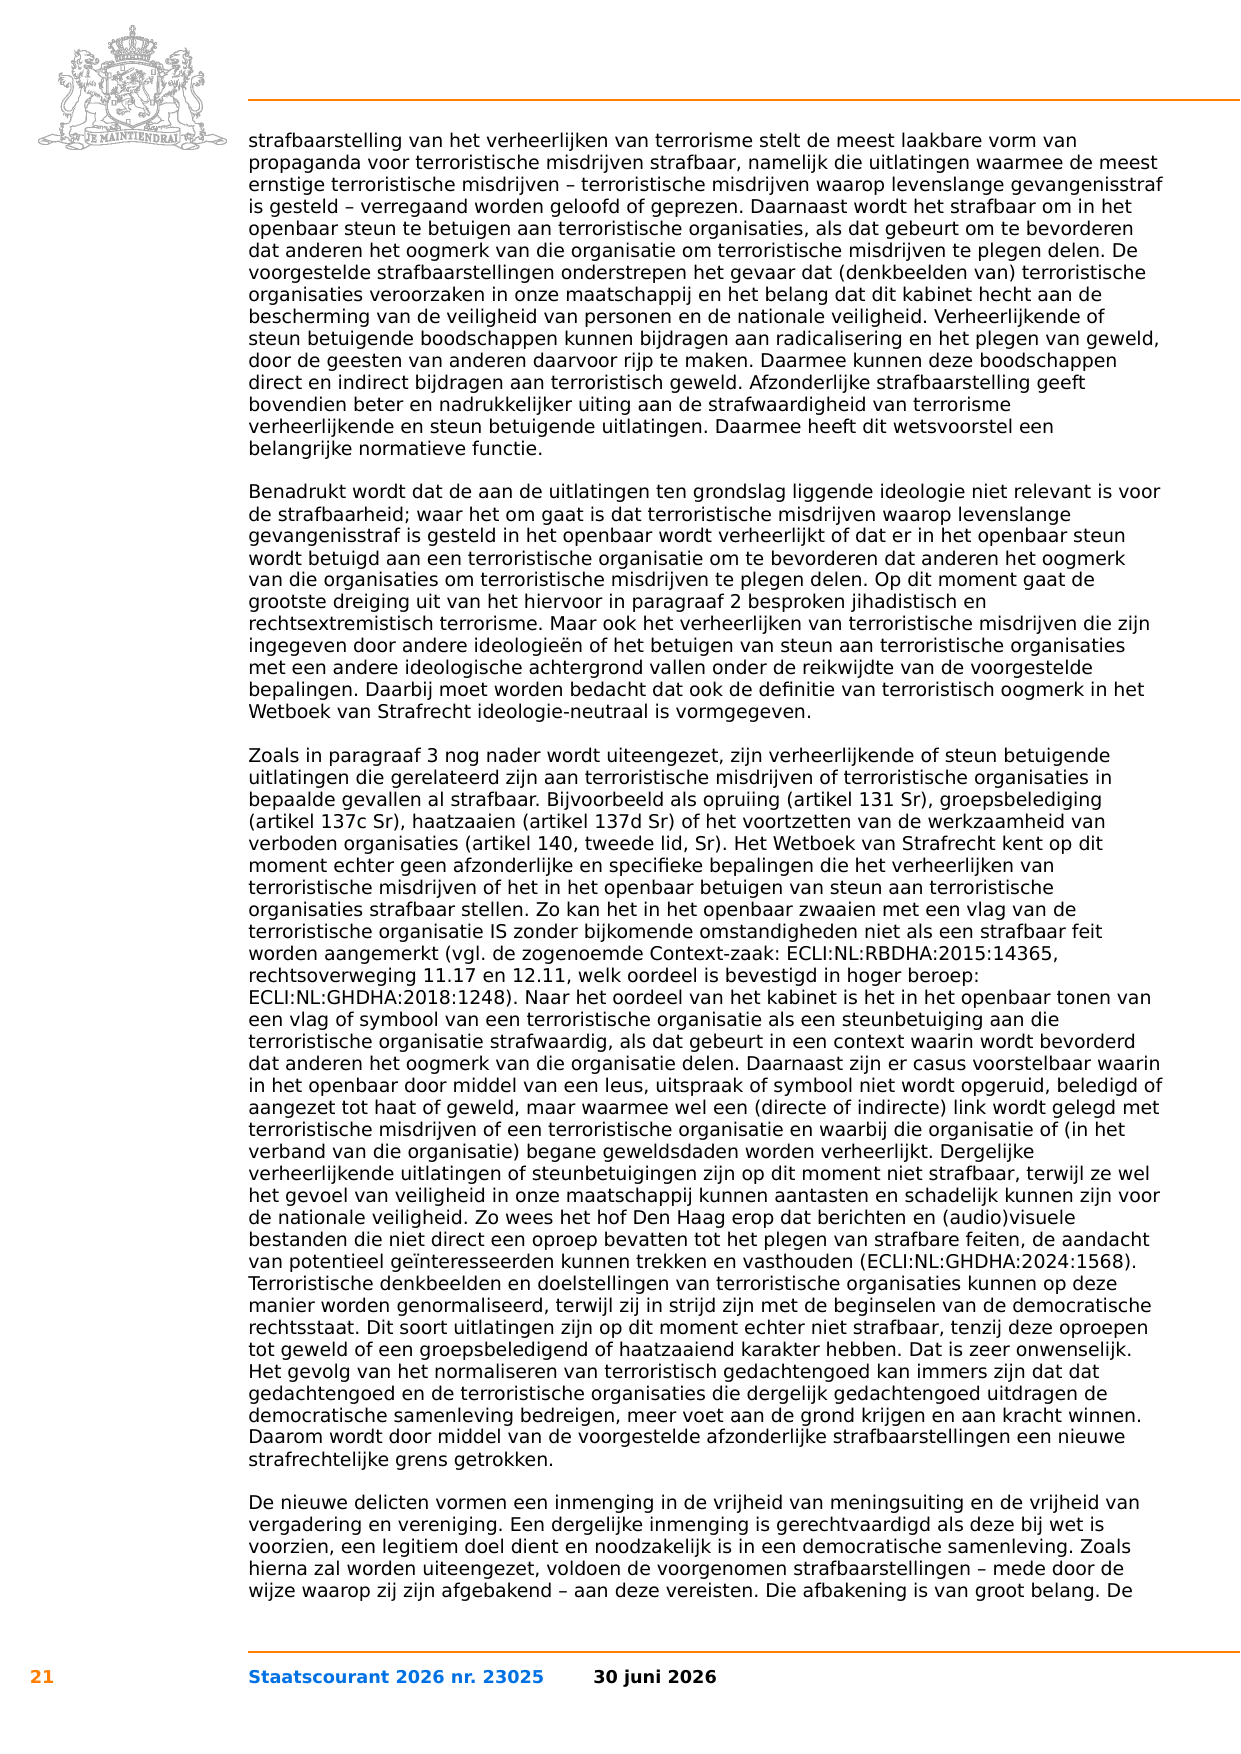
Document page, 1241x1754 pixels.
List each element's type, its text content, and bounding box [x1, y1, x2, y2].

picture [38, 25, 227, 150]
text Zoals in paragraaf 3 nog nader wordt uiteengezet, zijn verheerlijkende of steun betuigende uitlatingen die gerelateerd zijn aan terroristische misdrijven of terroristische organisaties in bepaalde gevallen al strafbaar. Bijvoorbeeld als opruiing (artikel 131 Sr), groepsbelediging (artikel 137c Sr), haatzaaien (artikel 137d Sr) of het voortzetten van de werkzaamheid van verboden organisaties (artikel 140, tweede lid, Sr). Het Wetboek van Strafrecht kent op dit moment echter geen afzonderlijke en specifieke bepalingen die het verheerlijken van terroristische misdrijven of het in het openbaar betuigen van steun aan terroristische organisaties strafbaar stellen. Zo kan het in het openbaar zwaaien met een vlag van de terroristische organisatie IS zonder bijkomende omstandigheden niet als een strafbaar feit worden aangemerkt (vgl. de zogenoemde Context-zaak: ECLI:NL:RBDHA:2015:14365, rechtsoverweging 11.17 en 12.11, welk oordeel is bevestigd in hoger beroep: ECLI:NL:GHDHA:2018:1248). Naar het oordeel van het kabinet is het in het openbaar tonen van een vlag of symbool van een terroristische organisatie als een steunbetuiging aan die terroristische organisatie strafwaardig, als dat gebeurt in een context waarin wordt bevorderd dat anderen het oogmerk van die organisatie delen. Daarnaast zijn er casus voorstelbaar waarin in het openbaar door middel van een leus, uitspraak of symbool niet wordt opgeruid, beledigd of aangezet tot haat of geweld, maar waarmee wel een (directe of indirecte) link wordt gelegd met terroristische misdrijven of een terroristische organisatie en waarbij die organisatie of (in het verband van die organisatie) begane geweldsdaden worden verheerlijkt. Dergelijke verheerlijkende uitlatingen of steunbetuigingen zijn op dit moment niet strafbaar, terwijl ze wel het gevoel van veiligheid in onze maatschappij kunnen aantasten en schadelijk kunnen zijn voor de nationale veiligheid. Zo wees het hof Den Haag erop dat berichten en (audio)visuele bestanden die niet direct een oproep bevatten tot het plegen van strafbare feiten, de aandacht van potentieel geïnteresseerden kunnen trekken en vasthouden (ECLI:NL:GHDHA:2024:1568). Terroristische denkbeelden en doelstellingen van terroristische organisaties kunnen op deze manier worden genormaliseerd, terwijl zij in strijd zijn met de beginselen van de democratische rechtsstaat. Dit soort uitlatingen zijn op dit moment echter niet strafbaar, tenzij deze oproepen tot geweld of een groepsbeledigend of haatzaaiend karakter hebben. Dat is zeer onwenselijk. Het gevolg van het normaliseren van terroristisch gedachtengoed kan immers zijn dat dat gedachtengoed en de terroristische organisaties die dergelijk gedachtengoed uitdragen de democratische samenleving bedreigen, meer voet aan de grond krijgen en aan kracht winnen. Daarom wordt door middel van de voorgestelde afzonderlijke strafbaarstellingen een nieuwe strafrechtelijke grens getrokken. [248, 745, 1163, 1470]
text Benadrukt wordt dat de aan de uitlatingen ten grondslag liggende ideologie niet relevant is voor de strafbaarheid; waar het om gaat is dat terroristische misdrijven waarop levenslange gevangenisstraf is gesteld in het openbaar wordt verheerlijkt of dat er in het openbaar steun wordt betuigd aan een terroristische organisatie om te bevorderen dat anderen het oogmerk van die organisaties om terroristische misdrijven te plegen delen. Op dit moment gaat de grootste dreiging uit van het hiervoor in paragraaf 2 besproken jihadistisch en rechtsextremistisch terrorisme. Maar ook het verheerlijken van terroristische misdrijven die zijn ingegeven door andere ideologieën of het betuigen van steun aan terroristische organisaties met een andere ideologische achtergrond vallen onder de reikwijdte van de voorgestelde bepalingen. Daarbij moet worden bedacht dat ook de definitie van terroristisch oogmerk in het Wetboek van Strafrecht ideologie-neutraal is vormgegeven. [248, 481, 1163, 723]
text De nieuwe delicten vormen een inmenging in de vrijheid van meningsuiting en de vrijheid van vergadering en vereniging. Een dergelijke inmenging is gerechtvaardigd als deze bij wet is voorzien, een legitiem doel dient en noodzakelijk is in een democratische samenleving. Zoals hierna zal worden uiteengezet, voldoen de voorgenomen strafbaarstellingen – mede door de wijze waarop zij zijn afgebakend – aan deze vereisten. Die afbakening is van groot belang. De [248, 1492, 1163, 1602]
text strafbaarstelling van het verheerlijken van terrorisme stelt de meest laakbare vorm van propaganda voor terroristische misdrijven strafbaar, namelijk die uitlatingen waarmee de meest ernstige terroristische misdrijven – terroristische misdrijven waarop levenslange gevangenisstraf is gesteld – verregaand worden geloofd of geprezen. Daarnaast wordt het strafbaar om in het openbaar steun te betuigen aan terroristische organisaties, als dat gebeurt om te bevorderen dat anderen het oogmerk van die organisatie om terroristische misdrijven te plegen delen. De voorgestelde strafbaarstellingen onderstrepen het gevaar dat (denkbeelden van) terroristische organisaties veroorzaken in onze maatschappij en het belang dat dit kabinet hecht aan de bescherming van de veiligheid van personen en de nationale veiligheid. Verheerlijkende of steun betuigende boodschappen kunnen bijdragen aan radicalisering en het plegen van geweld, door de geesten van anderen daarvoor rijp te maken. Daarmee kunnen deze boodschappen direct en indirect bijdragen aan terroristisch geweld. Afzonderlijke strafbaarstelling geeft bovendien beter en nadrukkelijker uiting aan de strafwaardigheid van terrorisme verheerlijkende en steun betuigende uitlatingen. Daarmee heeft dit wetsvoorstel een belangrijke normatieve functie. [248, 130, 1163, 459]
